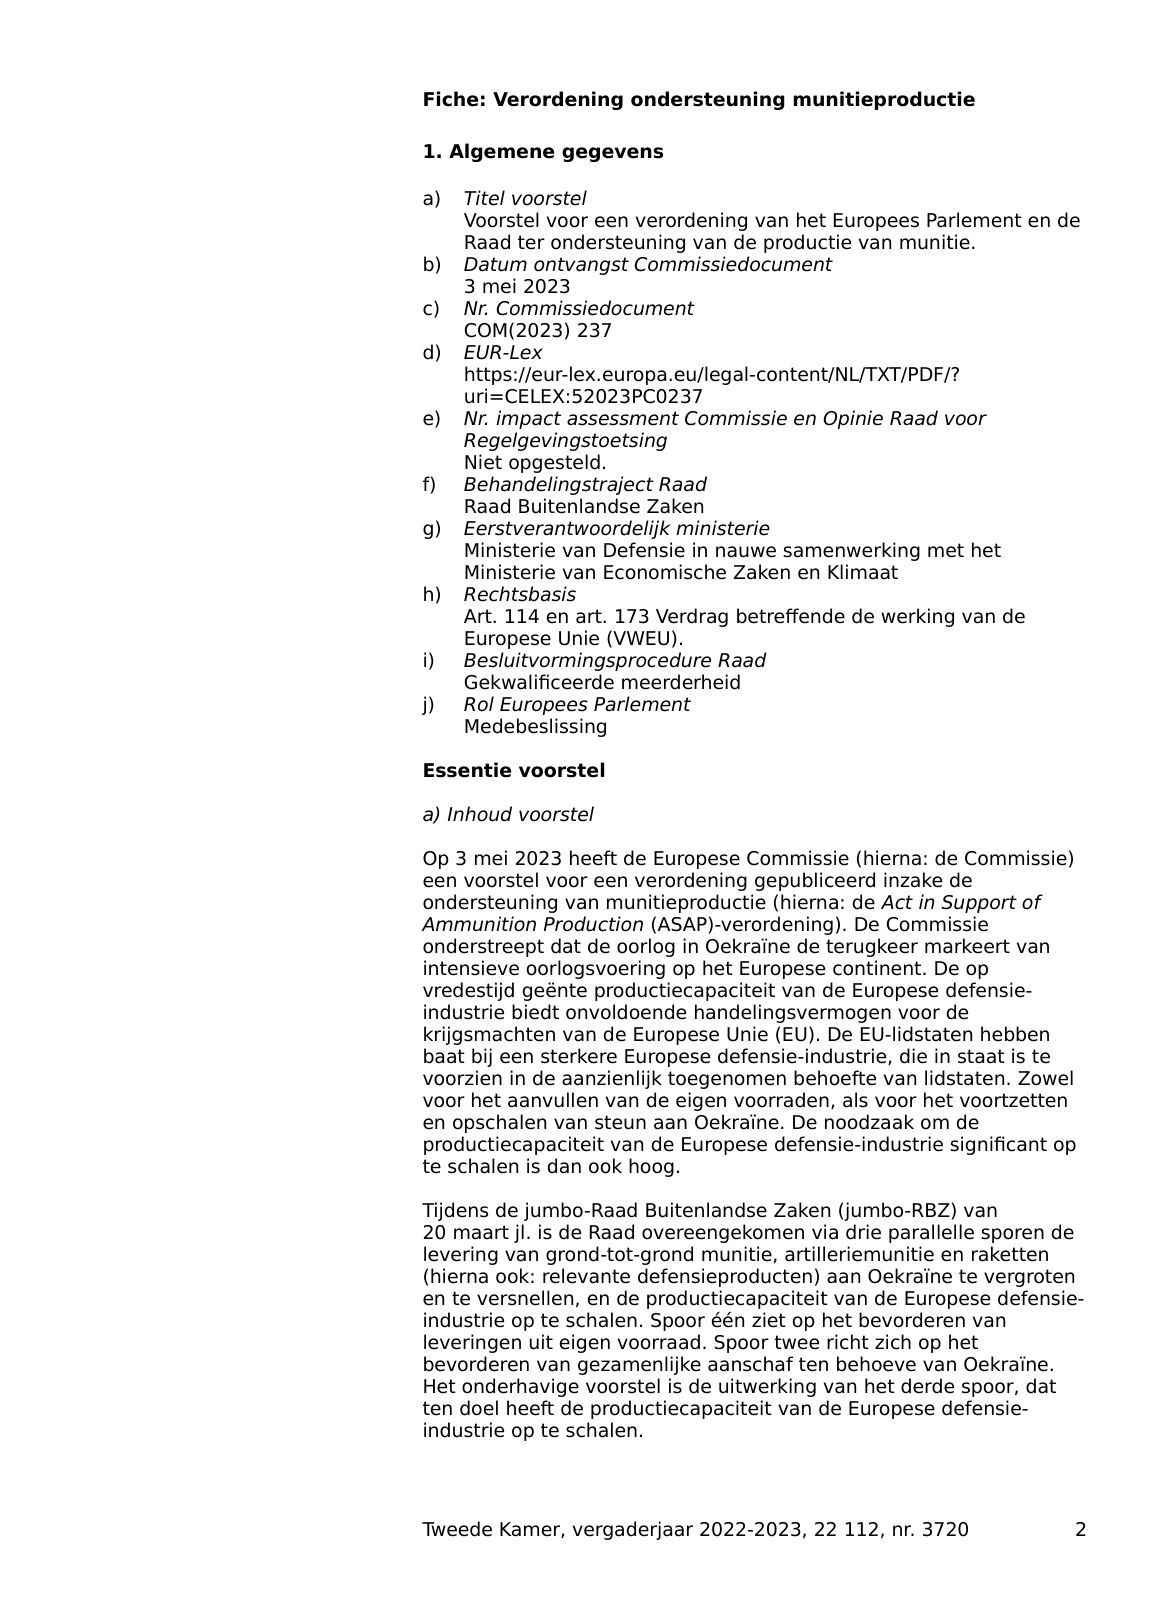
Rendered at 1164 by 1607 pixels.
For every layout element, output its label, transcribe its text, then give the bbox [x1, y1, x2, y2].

text j) Rol Europees Parlement [422, 693, 1087, 716]
text h) Rechtsbasis [422, 584, 1087, 606]
text COM(2023) 237 [464, 320, 1087, 342]
text 3 mei 2023 [464, 276, 1087, 298]
text Niet opgesteld. [464, 452, 1087, 474]
text e) Nr. impact assessment Commissie en Opinie Raad voor Regelgevingstoetsing [422, 408, 1087, 452]
text Raad Buitenlandse Zaken [464, 496, 1087, 518]
subtitle Essentie voorstel [422, 760, 1087, 782]
subtitle Fiche: Verordening ondersteuning munitieproductie [422, 89, 1087, 111]
text g) Eerstverantwoordelijk ministerie [422, 518, 1087, 540]
text Voorstel voor een verordening van het Europees Parlement en de Raad ter ondersteuning van de productie van munitie. [464, 210, 1087, 254]
text Ministerie van Defensie in nauwe samenwerking met het Ministerie van Economische Zaken en Klimaat [464, 540, 1087, 584]
text Gekwalificeerde meerderheid [464, 672, 1087, 693]
text f) Behandelingstraject Raad [422, 474, 1087, 496]
text i) Besluitvormingsprocedure Raad [422, 649, 1087, 672]
text Op 3 mei 2023 heeft de Europese Commissie (hierna: de Commissie) een voorstel voor een verordening gepubliceerd inzake de ondersteuning van munitieproductie (hierna: de Act in Support of Ammunition Production (ASAP)-verordening). De Commissie onderstreept dat de oorlog in Oekraïne de terugkeer markeert van intensieve oorlogsvoering op het Europese continent. De op vredestijd geënte productiecapaciteit van de Europese defensie-industrie biedt onvoldoende handelingsvermogen voor de krijgsmachten van de Europese Unie (EU). De EU-lidstaten hebben baat bij een sterkere Europese defensie-industrie, die in staat is te voorzien in de aanzienlijk toegenomen behoefte van lidstaten. Zowel voor het aanvullen van de eigen voorraden, als voor het voortzetten en opschalen van steun aan Oekraïne. De noodzaak om de productiecapaciteit van de Europese defensie-industrie significant op te schalen is dan ook hoog. [422, 848, 1087, 1178]
text Tijdens de jumbo-Raad Buitenlandse Zaken (jumbo-RBZ) van 20 maart jl. is de Raad overeengekomen via drie parallelle sporen de levering van grond-tot-grond munitie, artilleriemunitie en raketten (hierna ook: relevante defensieproducten) aan Oekraïne te vergroten en te versnellen, en de productiecapaciteit van de Europese defensie-industrie op te schalen. Spoor één ziet op het bevorderen van leveringen uit eigen voorraad. Spoor twee richt zich op het bevorderen van gezamenlijke aanschaf ten behoeve van Oekraïne. Het onderhavige voorstel is de uitwerking van het derde spoor, dat ten doel heeft de productiecapaciteit van de Europese defensie-industrie op te schalen. [422, 1200, 1087, 1442]
text c) Nr. Commissiedocument [422, 298, 1087, 320]
subtitle a) Inhoud voorstel [422, 804, 1087, 826]
text Medebeslissing [464, 716, 1087, 737]
text Art. 114 en art. 173 Verdrag betreffende de werking van de Europese Unie (VWEU). [464, 606, 1087, 649]
text b) Datum ontvangst Commissiedocument [422, 254, 1087, 276]
subtitle 1. Algemene gegevens [422, 141, 1087, 163]
text https://eur-lex.europa.eu/legal-content/NL/TXT/PDF/?uri=CELEX:52023PC0237 [464, 364, 1087, 408]
text d) EUR-Lex [422, 342, 1087, 364]
text a) Titel voorstel [422, 188, 1087, 210]
